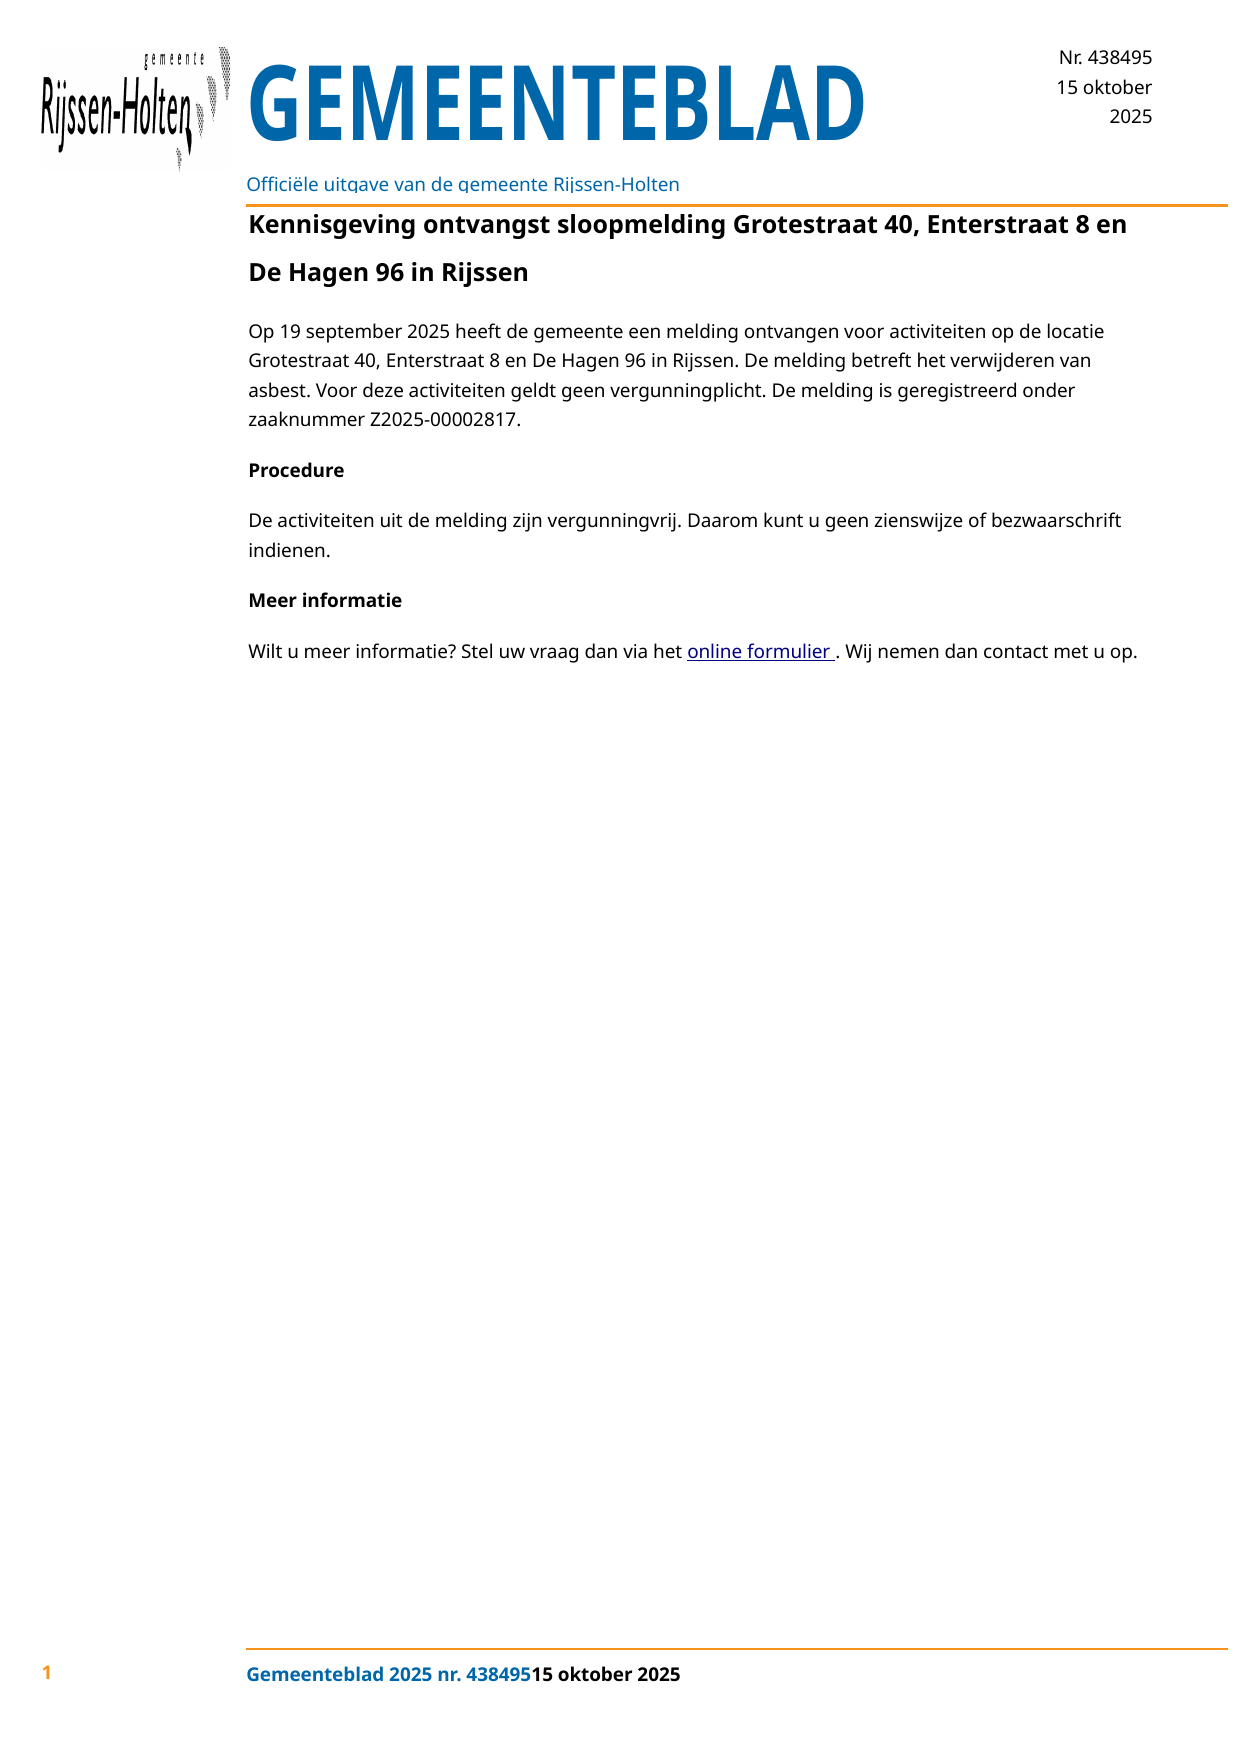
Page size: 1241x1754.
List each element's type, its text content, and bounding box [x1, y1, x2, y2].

text Meer informatie [248, 587, 1152, 613]
text Op 19 september 2025 heeft de gemeente een melding ontvangen voor activiteiten op de locatie Grotestraat 40, Enterstraat 8 en De Hagen 96 in Rijssen. De melding betreft het verwijderen van asbest. Voor deze activiteiten geldt geen vergunningplicht. De melding is geregistreerd onder zaaknummer Z2025-00002817. [248, 318, 1152, 432]
text Procedure [248, 457, 1152, 483]
text Wilt u meer informatie? Stel uw vraag dan via het online formulier . Wij nemen dan contact met u op. [248, 638, 1152, 664]
picture [41, 47, 231, 172]
text De activiteiten uit de melding zijn vergunningvrij. Daarom kunt u geen zienswijze of bezwaarschrift indienen. [248, 507, 1152, 563]
text Kennisgeving ontvangst sloopmelding Grotestraat 40, Enterstraat 8 en De Hagen 96 in Rijssen [248, 207, 1152, 288]
